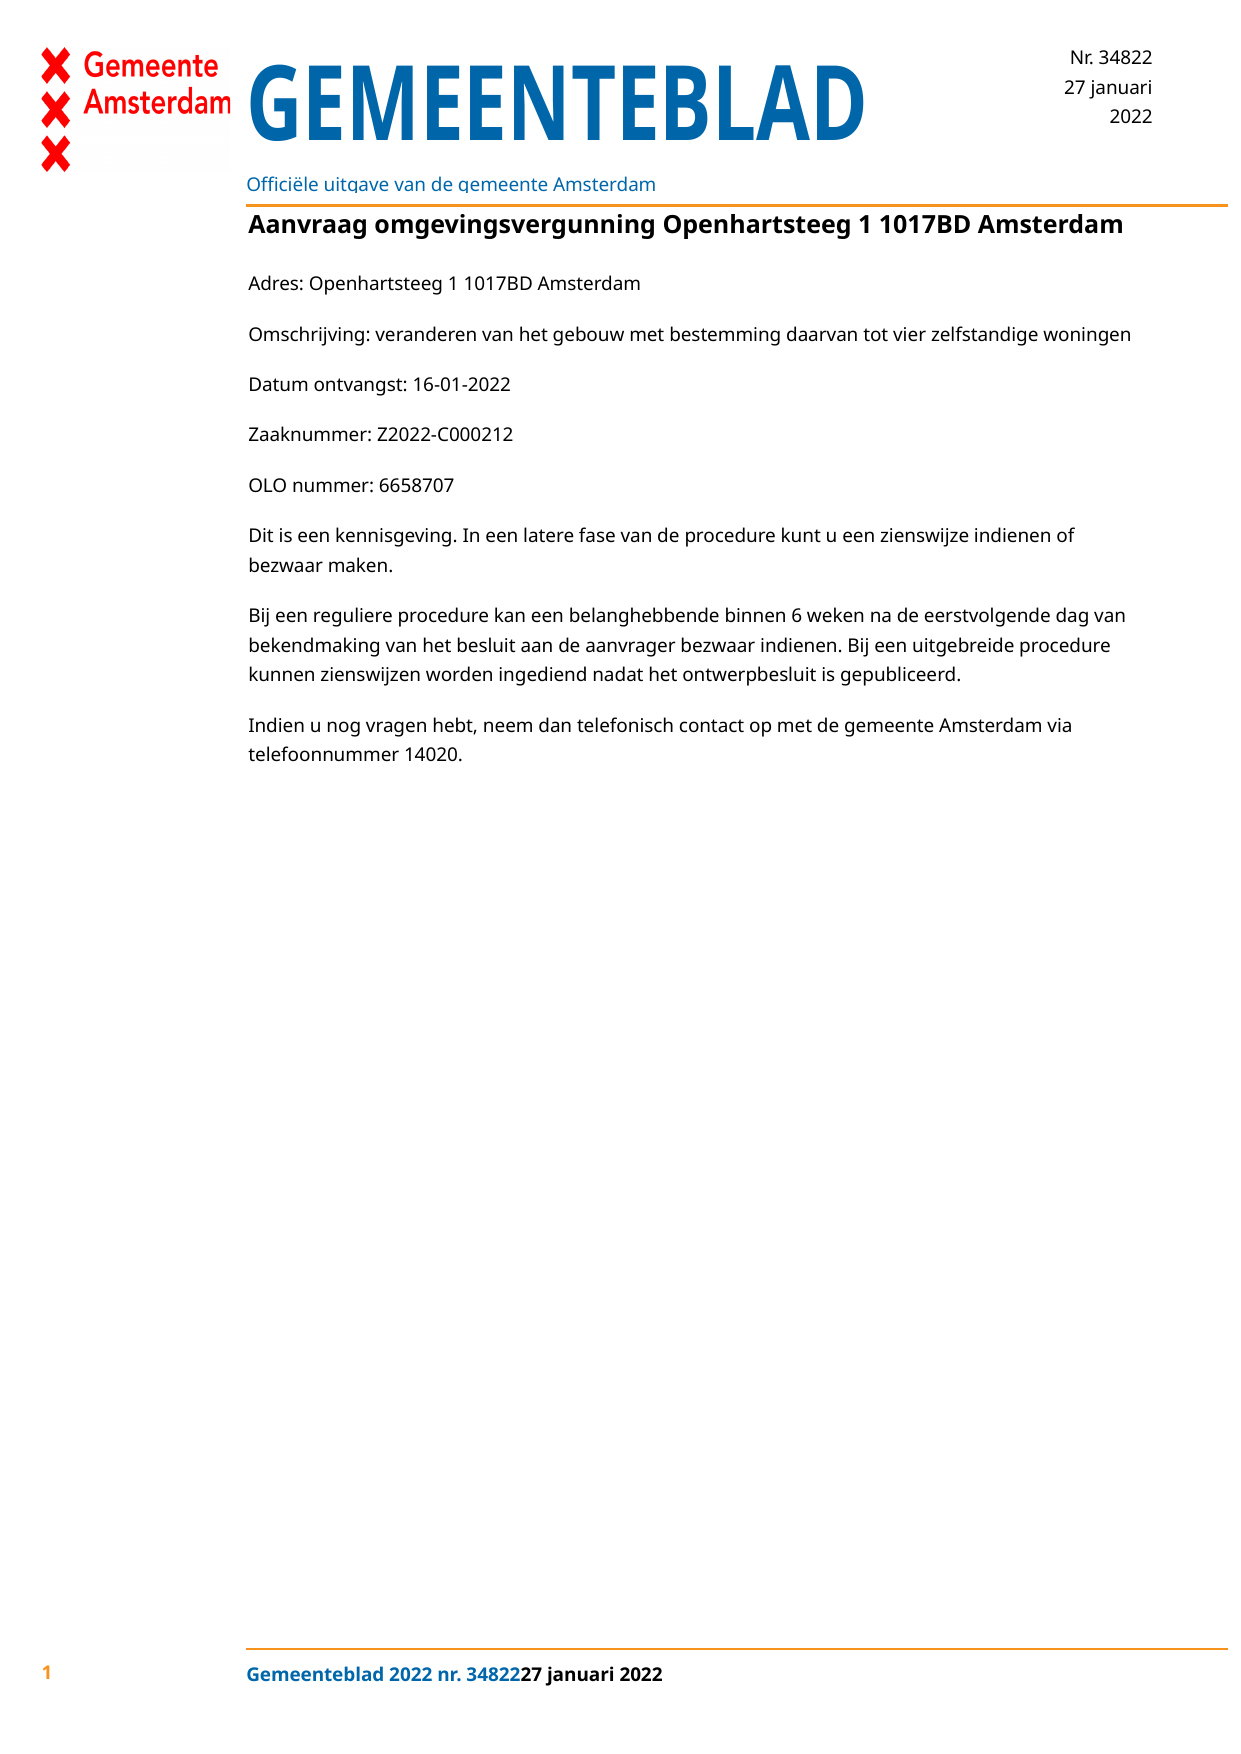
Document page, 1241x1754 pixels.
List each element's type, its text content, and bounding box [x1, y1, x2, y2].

text Dit is een kennisgeving. In een latere fase van de procedure kunt u een zienswijze indienen of bezwaar maken. [248, 522, 1152, 578]
text Adres: Openhartsteeg 1 1017BD Amsterdam [248, 270, 1152, 296]
text Bij een reguliere procedure kan een belanghebbende binnen 6 weken na de eerstvolgende dag van bekendmaking van het besluit aan de aanvrager bezwaar indienen. Bij een uitgebreide procedure kunnen zienswijzen worden ingediend nadat het ontwerpbesluit is gepubliceerd. [248, 602, 1152, 687]
text Aanvraag omgevingsvergunning Openhartsteeg 1 1017BD Amsterdam [248, 207, 1152, 241]
text Zaaknummer: Z2022-C000212 [248, 422, 1152, 447]
text OLO nummer: 6658707 [248, 472, 1152, 498]
picture [41, 47, 231, 172]
text Omschrijving: veranderen van het gebouw met bestemming daarvan tot vier zelfstandige woningen [248, 321, 1152, 346]
text Indien u nog vragen hebt, neem dan telefonisch contact op met de gemeente Amsterdam via telefoonnummer 14020. [248, 712, 1152, 767]
text Datum ontvangst: 16-01-2022 [248, 371, 1152, 397]
